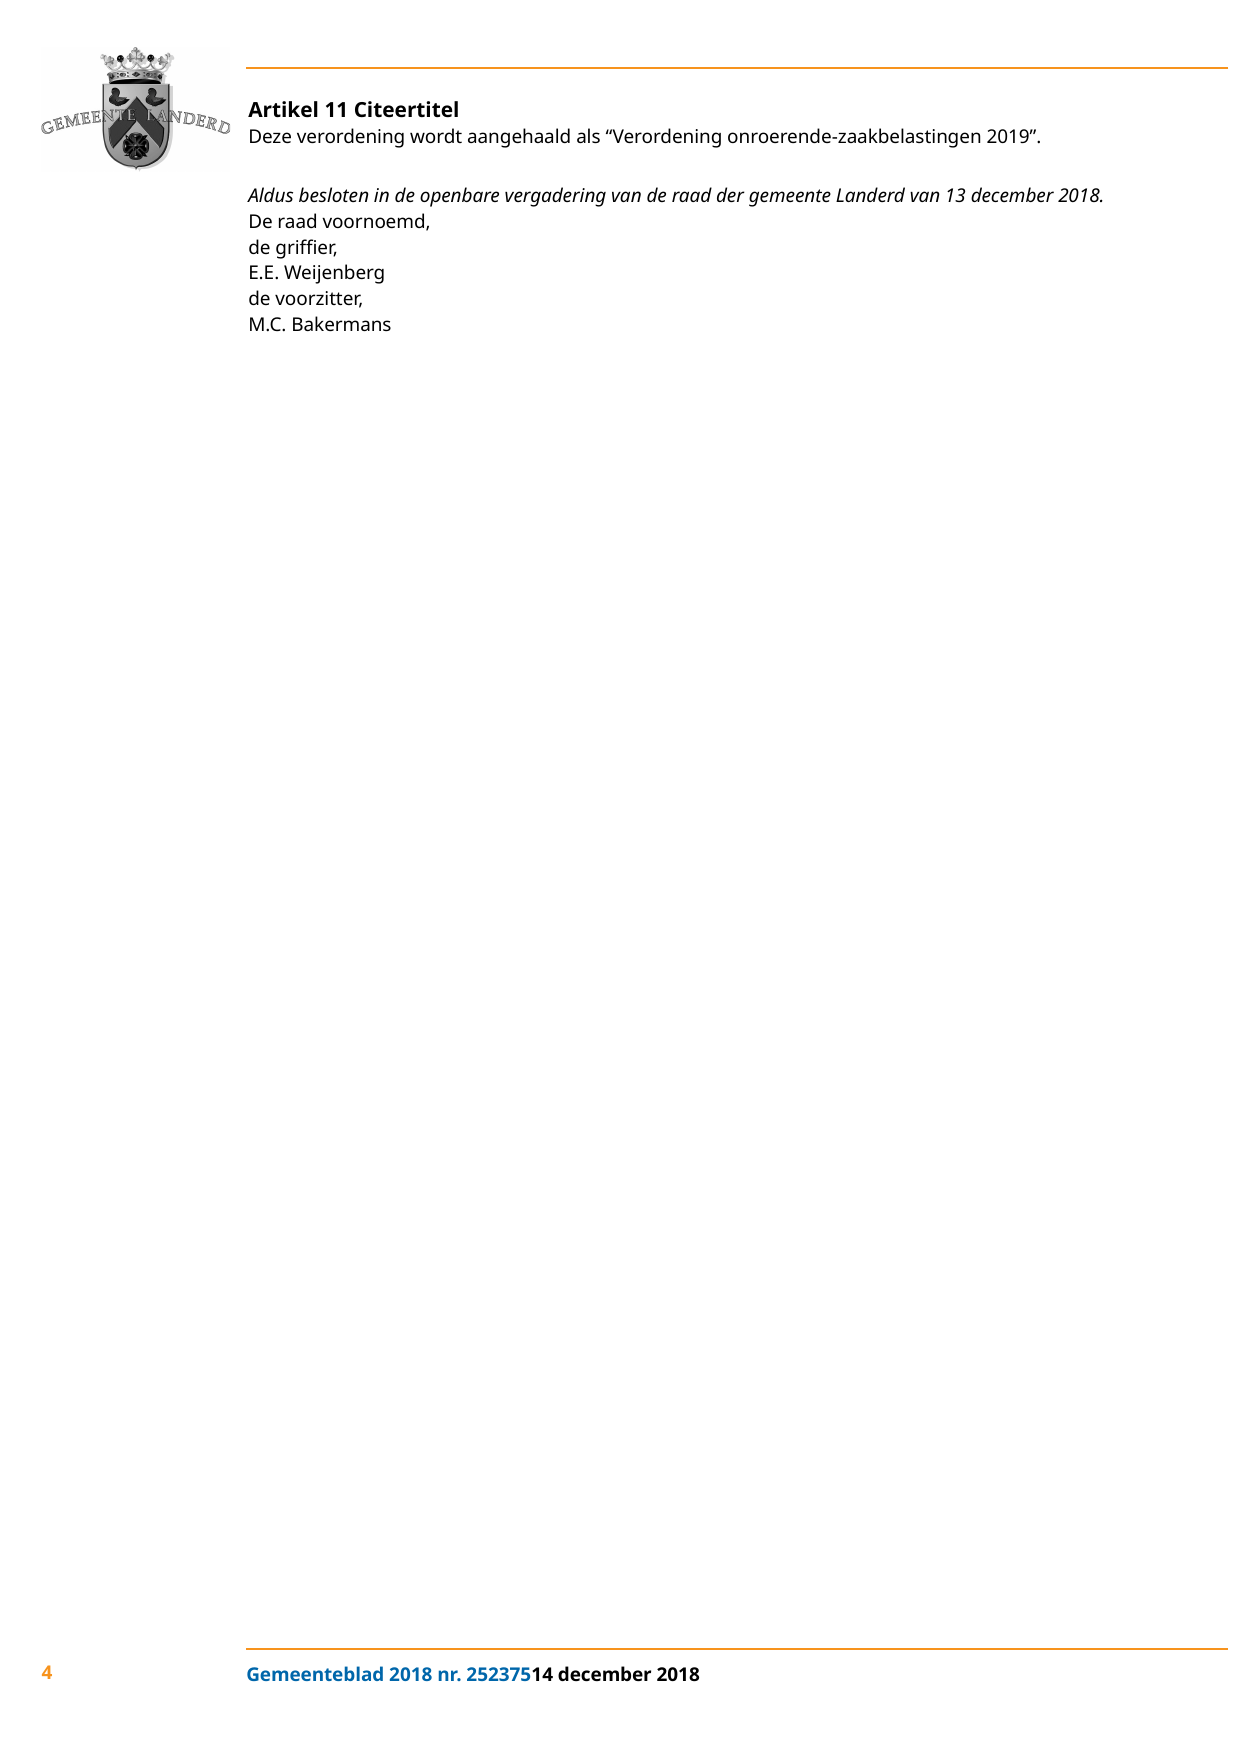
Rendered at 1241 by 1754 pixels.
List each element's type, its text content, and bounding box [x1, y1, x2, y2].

text de voorzitter, [248, 285, 1152, 311]
text Artikel 11 Citeertitel [248, 95, 1152, 123]
text de griffier, [248, 234, 1152, 259]
text Aldus besloten in de openbare vergadering van de raad der gemeente Landerd van 13 december 2018. [248, 182, 1152, 208]
picture [41, 47, 231, 172]
text M.C. Bakermans [248, 311, 1152, 337]
text De raad voornoemd, [248, 208, 1152, 234]
text Deze verordening wordt aangehaald als “Verordening onroerende-zaakbelastingen 2019”. [248, 123, 1152, 149]
text E.E. Weijenberg [248, 259, 1152, 285]
